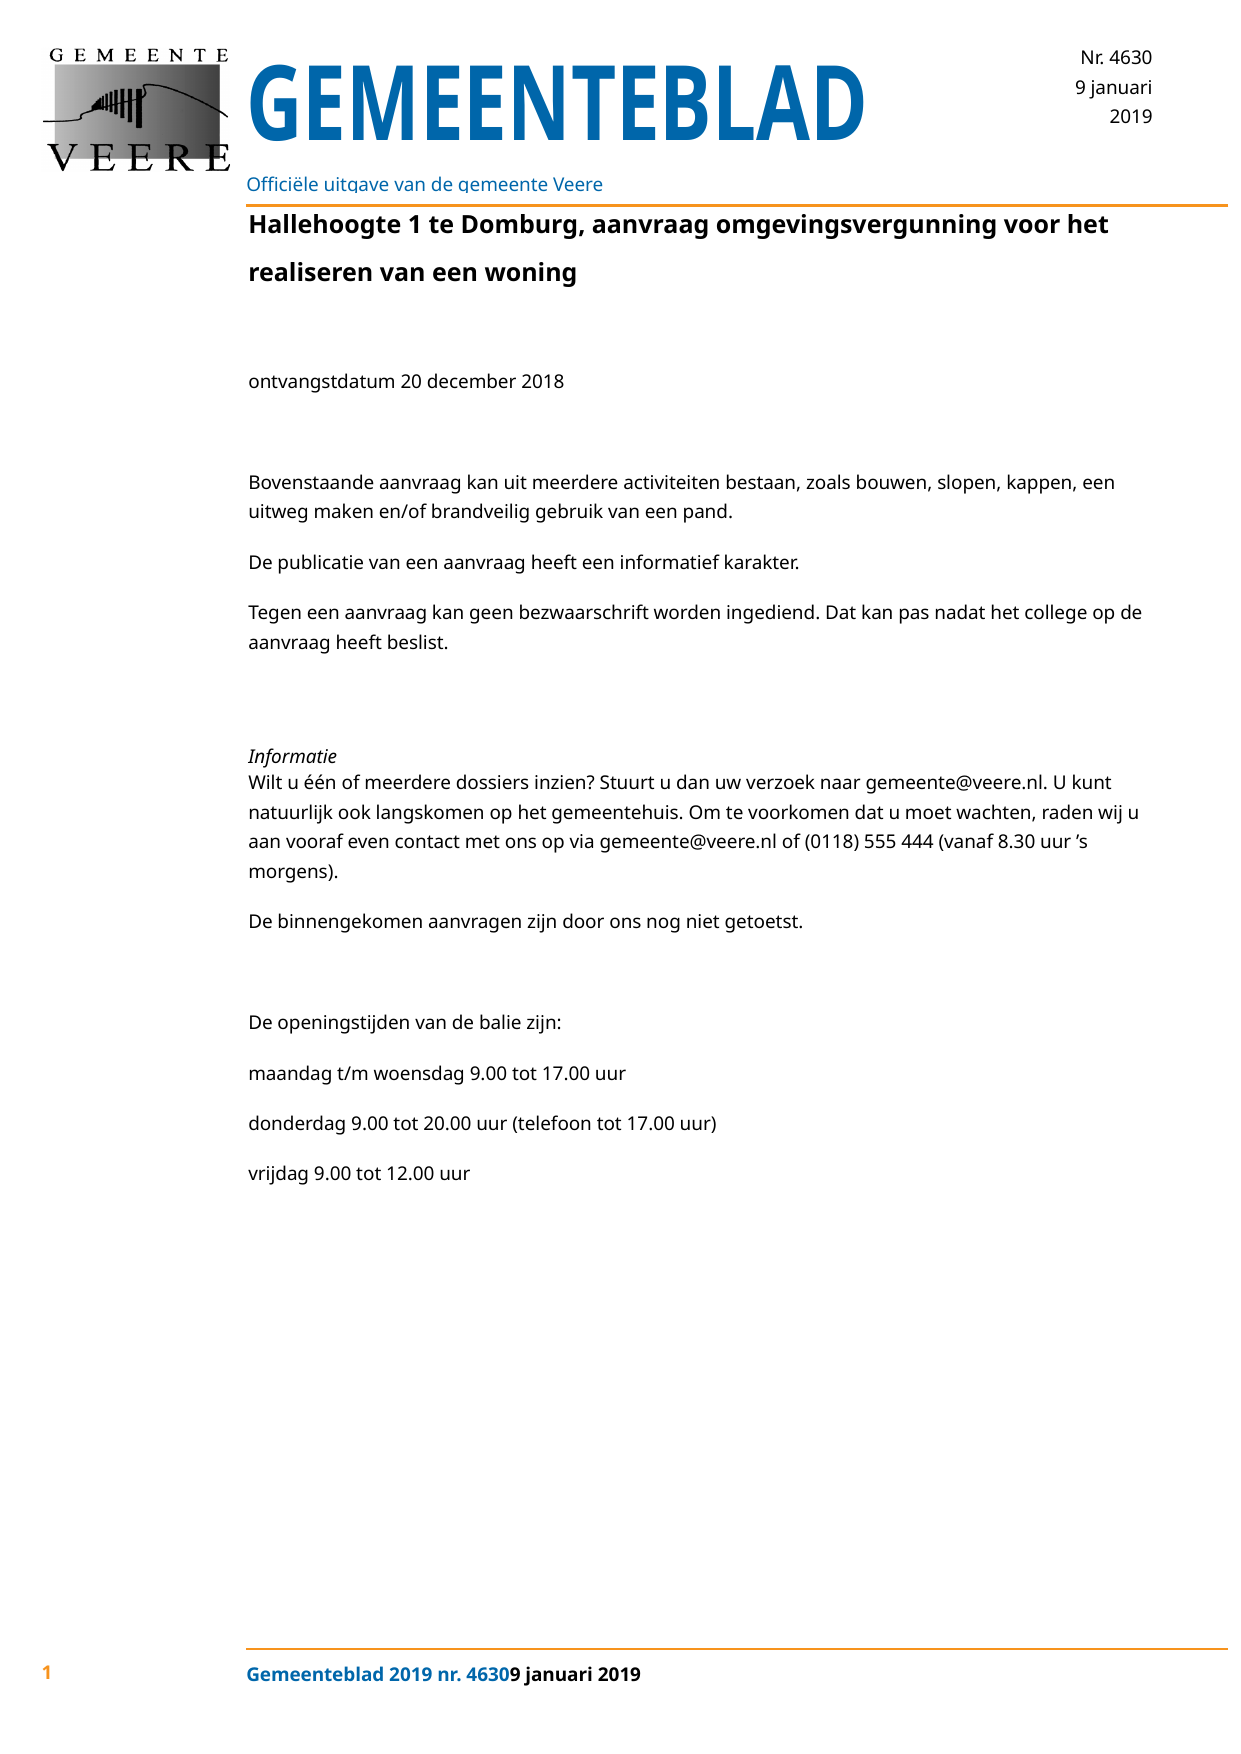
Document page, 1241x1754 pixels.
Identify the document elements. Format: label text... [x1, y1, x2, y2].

picture [41, 47, 231, 172]
text Bovenstaande aanvraag kan uit meerdere activiteiten bestaan, zoals bouwen, slopen, kappen, een uitweg maken en/of brandveilig gebruik van een pand. [248, 469, 1152, 524]
text De publicatie van een aanvraag heeft een informatief karakter. [248, 549, 1152, 575]
text Informatie [248, 743, 1152, 769]
text De binnengekomen aanvragen zijn door ons nog niet getoetst. [248, 908, 1152, 934]
text Tegen een aanvraag kan geen bezwaarschrift worden ingediend. Dat kan pas nadat het college op de aanvraag heeft beslist. [248, 599, 1152, 655]
text Hallehoogte 1 te Domburg, aanvraag omgevingsvergunning voor het realiseren van een woning [248, 207, 1152, 288]
text De openingstijden van de balie zijn: [248, 1009, 1152, 1035]
text vrijdag 9.00 tot 12.00 uur [248, 1161, 1152, 1186]
text Wilt u één of meerdere dossiers inzien? Stuurt u dan uw verzoek naar gemeente@veere.nl. U kunt natuurlijk ook langskomen op het gemeentehuis. Om te voorkomen dat u moet wachten, raden wij u aan vooraf even contact met ons op via gemeente@veere.nl of (0118) 555 444 (vanaf 8.30 uur ’s morgens). [248, 769, 1152, 884]
text maandag t/m woensdag 9.00 tot 17.00 uur [248, 1060, 1152, 1085]
text ontvangstdatum 20 december 2018 [248, 368, 1152, 394]
text donderdag 9.00 tot 20.00 uur (telefoon tot 17.00 uur) [248, 1110, 1152, 1136]
